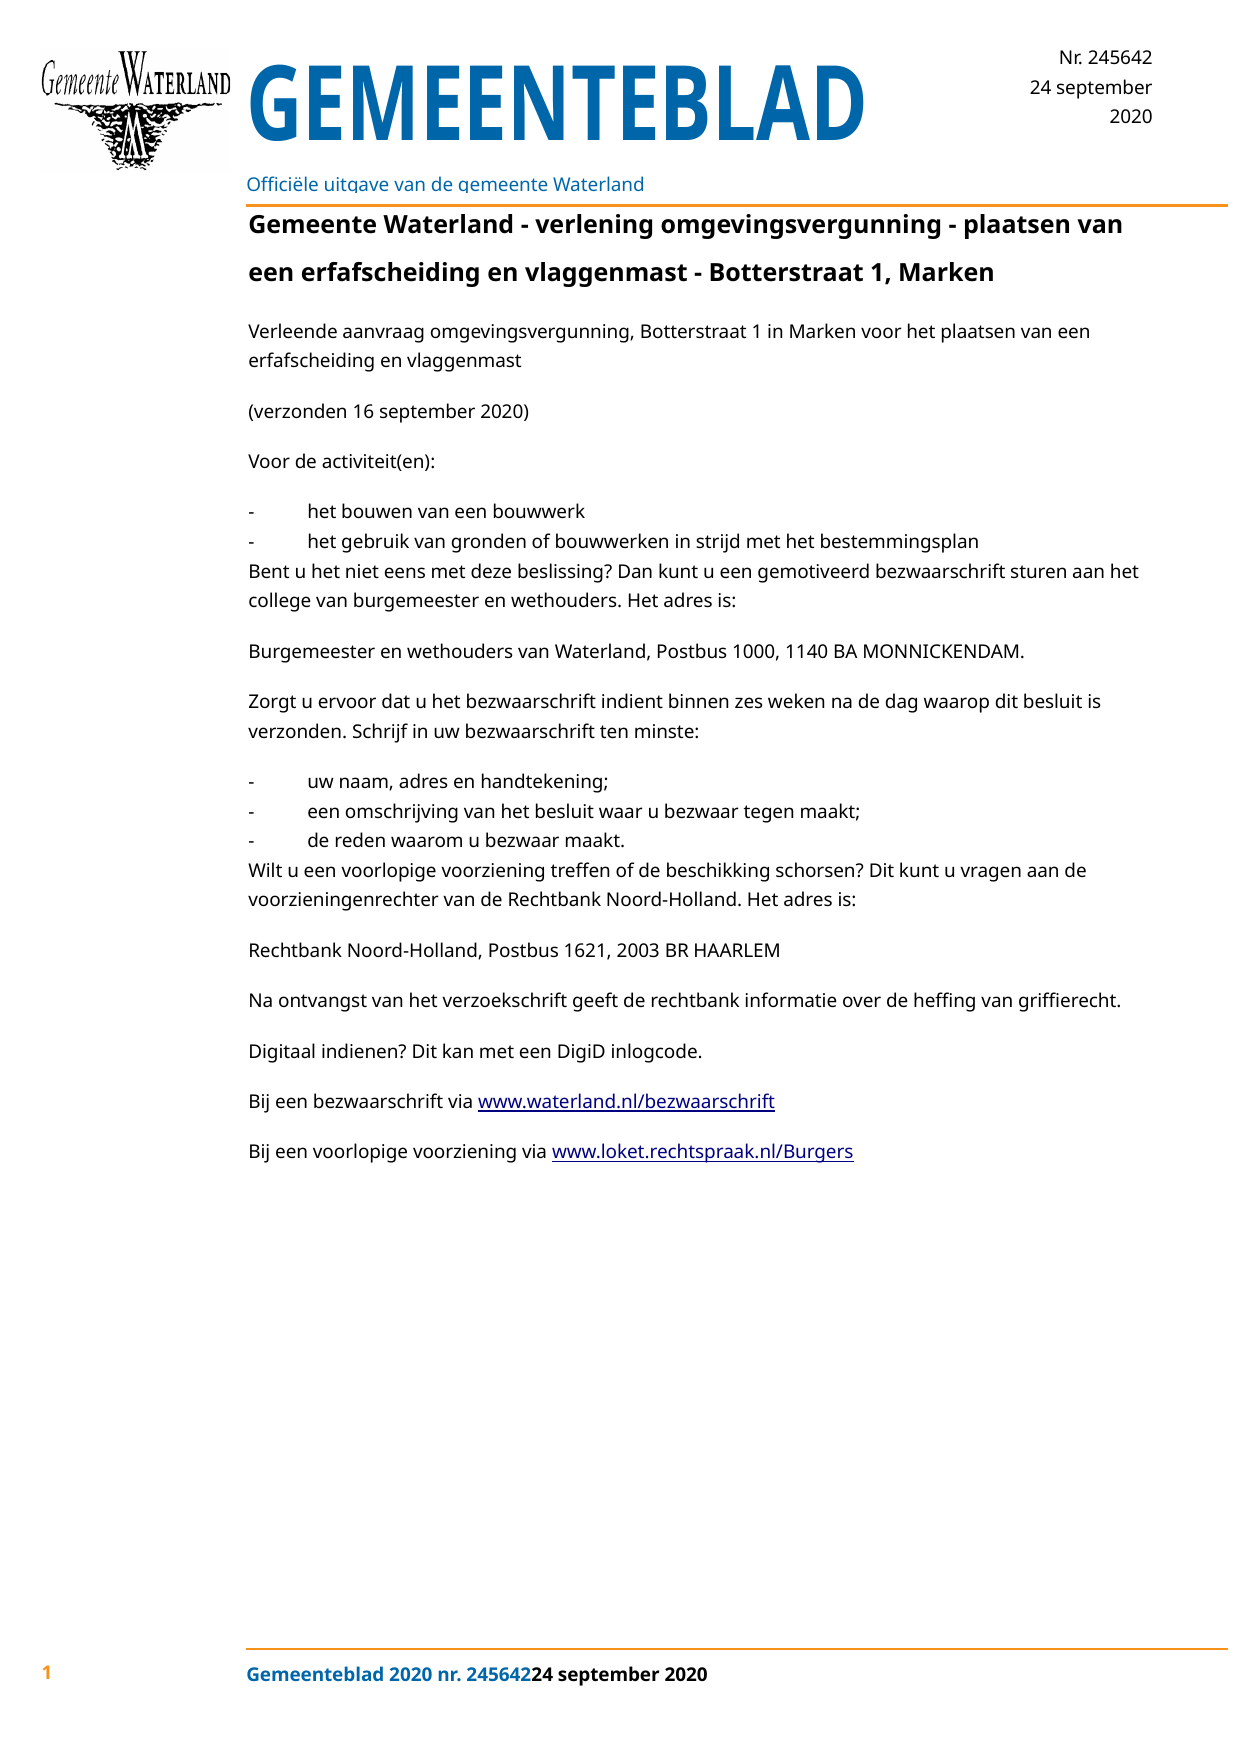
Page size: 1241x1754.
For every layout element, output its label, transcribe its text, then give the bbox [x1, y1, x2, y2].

text Bij een voorlopige voorziening via www.loket.rechtspraak.nl/Burgers [248, 1139, 1152, 1164]
text Burgemeester en wethouders van Waterland, Postbus 1000, 1140 BA MONNICKENDAM. [248, 638, 1152, 664]
list uw naam, adres en handtekening; [248, 768, 1152, 794]
text Digitaal indienen? Dit kan met een DigiD inlogcode. [248, 1038, 1152, 1064]
list het gebruik van gronden of bouwwerken in strijd met het bestemmingsplan [248, 528, 1152, 554]
list een omschrijving van het besluit waar u bezwaar tegen maakt; [248, 798, 1152, 824]
text Wilt u een voorlopige voorziening treffen of de beschikking schorsen? Dit kunt u vragen aan de voorzieningenrechter van de Rechtbank Noord-Holland. Het adres is: [248, 857, 1152, 912]
text Bent u het niet eens met deze beslissing? Dan kunt u een gemotiveerd bezwaarschrift sturen aan het college van burgemeester en wethouders. Het adres is: [248, 558, 1152, 613]
list de reden waarom u bezwaar maakt. [248, 827, 1152, 853]
picture [41, 47, 231, 172]
text Zorgt u ervoor dat u het bezwaarschrift indient binnen zes weken na de dag waarop dit besluit is verzonden. Schrijf in uw bezwaarschrift ten minste: [248, 688, 1152, 744]
text Na ontvangst van het verzoekschrift geeft de rechtbank informatie over de heffing van griffierecht. [248, 987, 1152, 1013]
text Bij een bezwaarschrift via www.waterland.nl/bezwaarschrift [248, 1088, 1152, 1114]
text Verleende aanvraag omgevingsvergunning, Botterstraat 1 in Marken voor het plaatsen van een erfafscheiding en vlaggenmast [248, 318, 1152, 373]
text Voor de activiteit(en): [248, 448, 1152, 474]
list het bouwen van een bouwwerk [248, 499, 1152, 524]
text Gemeente Waterland - verlening omgevingsvergunning - plaatsen van een erfafscheiding en vlaggenmast - Botterstraat 1, Marken [248, 207, 1152, 288]
text (verzonden 16 september 2020) [248, 398, 1152, 424]
text Rechtbank Noord-Holland, Postbus 1621, 2003 BR HAARLEM [248, 937, 1152, 963]
